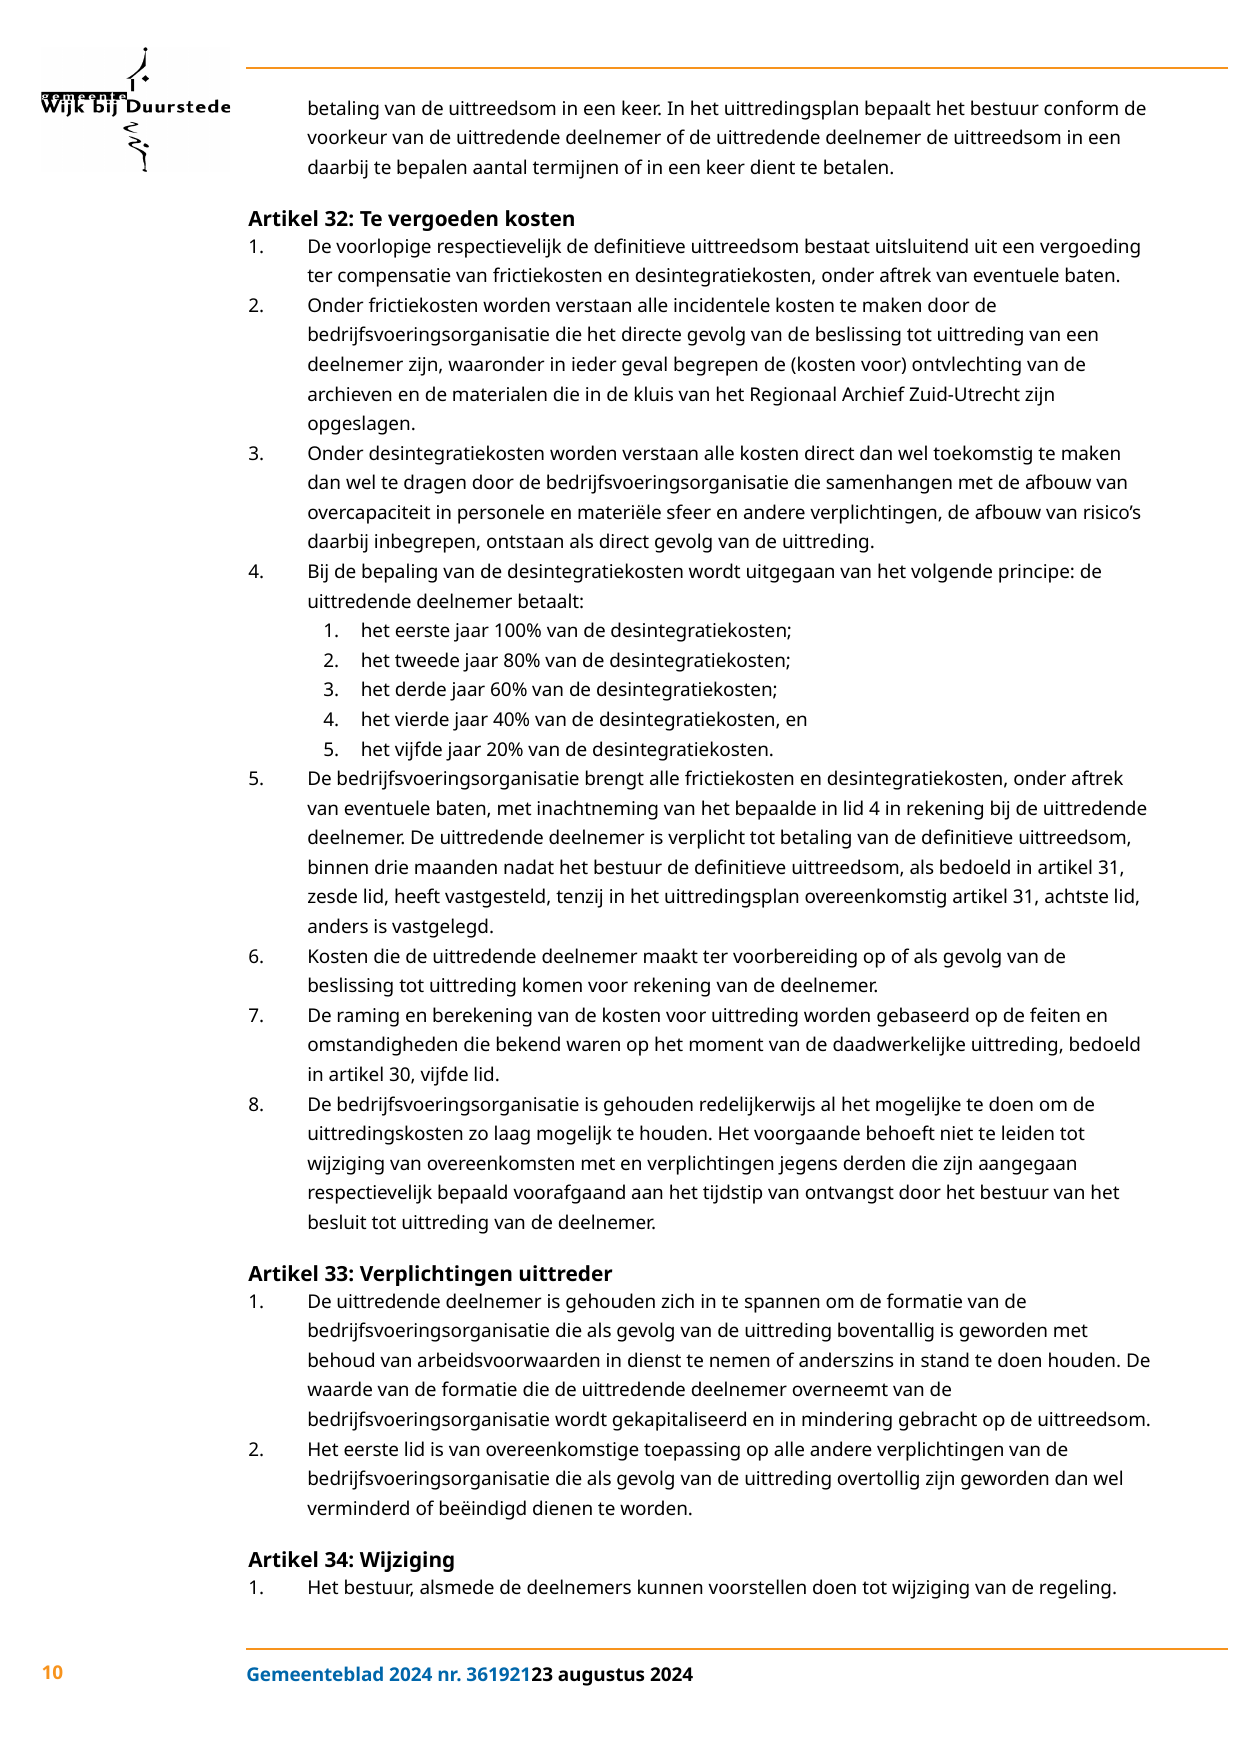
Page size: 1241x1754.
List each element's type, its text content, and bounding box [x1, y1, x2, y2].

list De voorlopige respectievelijk de definitieve uittreedsom bestaat uitsluitend uit een vergoeding ter compensatie van frictiekosten en desintegratiekosten, onder aftrek van eventuele baten. [248, 233, 1152, 288]
list betaling van de uittreedsom in een keer. In het uittredingsplan bepaalt het bestuur conform de voorkeur van de uittredende deelnemer of de uittredende deelnemer de uittreedsom in een daarbij te bepalen aantal termijnen of in een keer dient te betalen. [248, 95, 1152, 180]
list De raming en berekening van de kosten voor uittreding worden gebaseerd op de feiten en omstandigheden die bekend waren op het moment van de daadwerkelijke uittreding, bedoeld in artikel 30, vijfde lid. [248, 1002, 1152, 1087]
list Het bestuur, alsmede de deelnemers kunnen voorstellen doen tot wijziging van de regeling. [248, 1574, 1152, 1599]
text Artikel 33: Verplichtingen uittreder [248, 1259, 1152, 1288]
list Het eerste lid is van overeenkomstige toepassing op alle andere verplichtingen van de bedrijfsvoeringsorganisatie die als gevolg van de uittreding overtollig zijn geworden dan wel verminderd of beëindigd dienen te worden. [248, 1436, 1152, 1521]
list het derde jaar 60% van de desintegratiekosten; [323, 677, 1152, 702]
list Onder frictiekosten worden verstaan alle incidentele kosten te maken door de bedrijfsvoeringsorganisatie die het directe gevolg van de beslissing tot uittreding van een deelnemer zijn, waaronder in ieder geval begrepen de (kosten voor) ontvlechting van de archieven en de materialen die in de kluis van het Regionaal Archief Zuid-Utrecht zijn opgeslagen. [248, 292, 1152, 436]
text Artikel 34: Wijziging [248, 1545, 1152, 1574]
list De bedrijfsvoeringsorganisatie brengt alle frictiekosten en desintegratiekosten, onder aftrek van eventuele baten, met inachtneming van het bepaalde in lid 4 in rekening bij de uittredende deelnemer. De uittredende deelnemer is verplicht tot betaling van de definitieve uittreedsom, binnen drie maanden nadat het bestuur de definitieve uittreedsom, als bedoeld in artikel 31, zesde lid, heeft vastgesteld, tenzij in het uittredingsplan overeenkomstig artikel 31, achtste lid, anders is vastgelegd. [248, 765, 1152, 939]
list De uittredende deelnemer is gehouden zich in te spannen om de formatie van de bedrijfsvoeringsorganisatie die als gevolg van de uittreding boventallig is geworden met behoud van arbeidsvoorwaarden in dienst te nemen of anderszins in stand te doen houden. De waarde van de formatie die de uittredende deelnemer overneemt van de bedrijfsvoeringsorganisatie wordt gekapitaliseerd en in mindering gebracht op de uittreedsom. [248, 1288, 1152, 1432]
list Kosten die de uittredende deelnemer maakt ter voorbereiding op of als gevolg van de beslissing tot uittreding komen voor rekening van de deelnemer. [248, 943, 1152, 998]
list Bij de bepaling van de desintegratiekosten wordt uitgegaan van het volgende principe: de uittredende deelnemer betaalt: [248, 558, 1152, 613]
list het vierde jaar 40% van de desintegratiekosten, en [323, 706, 1152, 732]
text Artikel 32: Te vergoeden kosten [248, 204, 1152, 233]
list De bedrijfsvoeringsorganisatie is gehouden redelijkerwijs al het mogelijke te doen om de uittredingskosten zo laag mogelijk te houden. Het voorgaande behoeft niet te leiden tot wijziging van overeenkomsten met en verplichtingen jegens derden die zijn aangegaan respectievelijk bepaald voorafgaand aan het tijdstip van ontvangst door het bestuur van het besluit tot uittreding van de deelnemer. [248, 1091, 1152, 1235]
list het tweede jaar 80% van de desintegratiekosten; [323, 647, 1152, 673]
picture [41, 47, 231, 172]
list het eerste jaar 100% van de desintegratiekosten; [323, 617, 1152, 643]
list het vijfde jaar 20% van de desintegratiekosten. [323, 736, 1152, 761]
list Onder desintegratiekosten worden verstaan alle kosten direct dan wel toekomstig te maken dan wel te dragen door de bedrijfsvoeringsorganisatie die samenhangen met de afbouw van overcapaciteit in personele en materiële sfeer en andere verplichtingen, de afbouw van risico’s daarbij inbegrepen, ontstaan als direct gevolg van de uittreding. [248, 440, 1152, 554]
